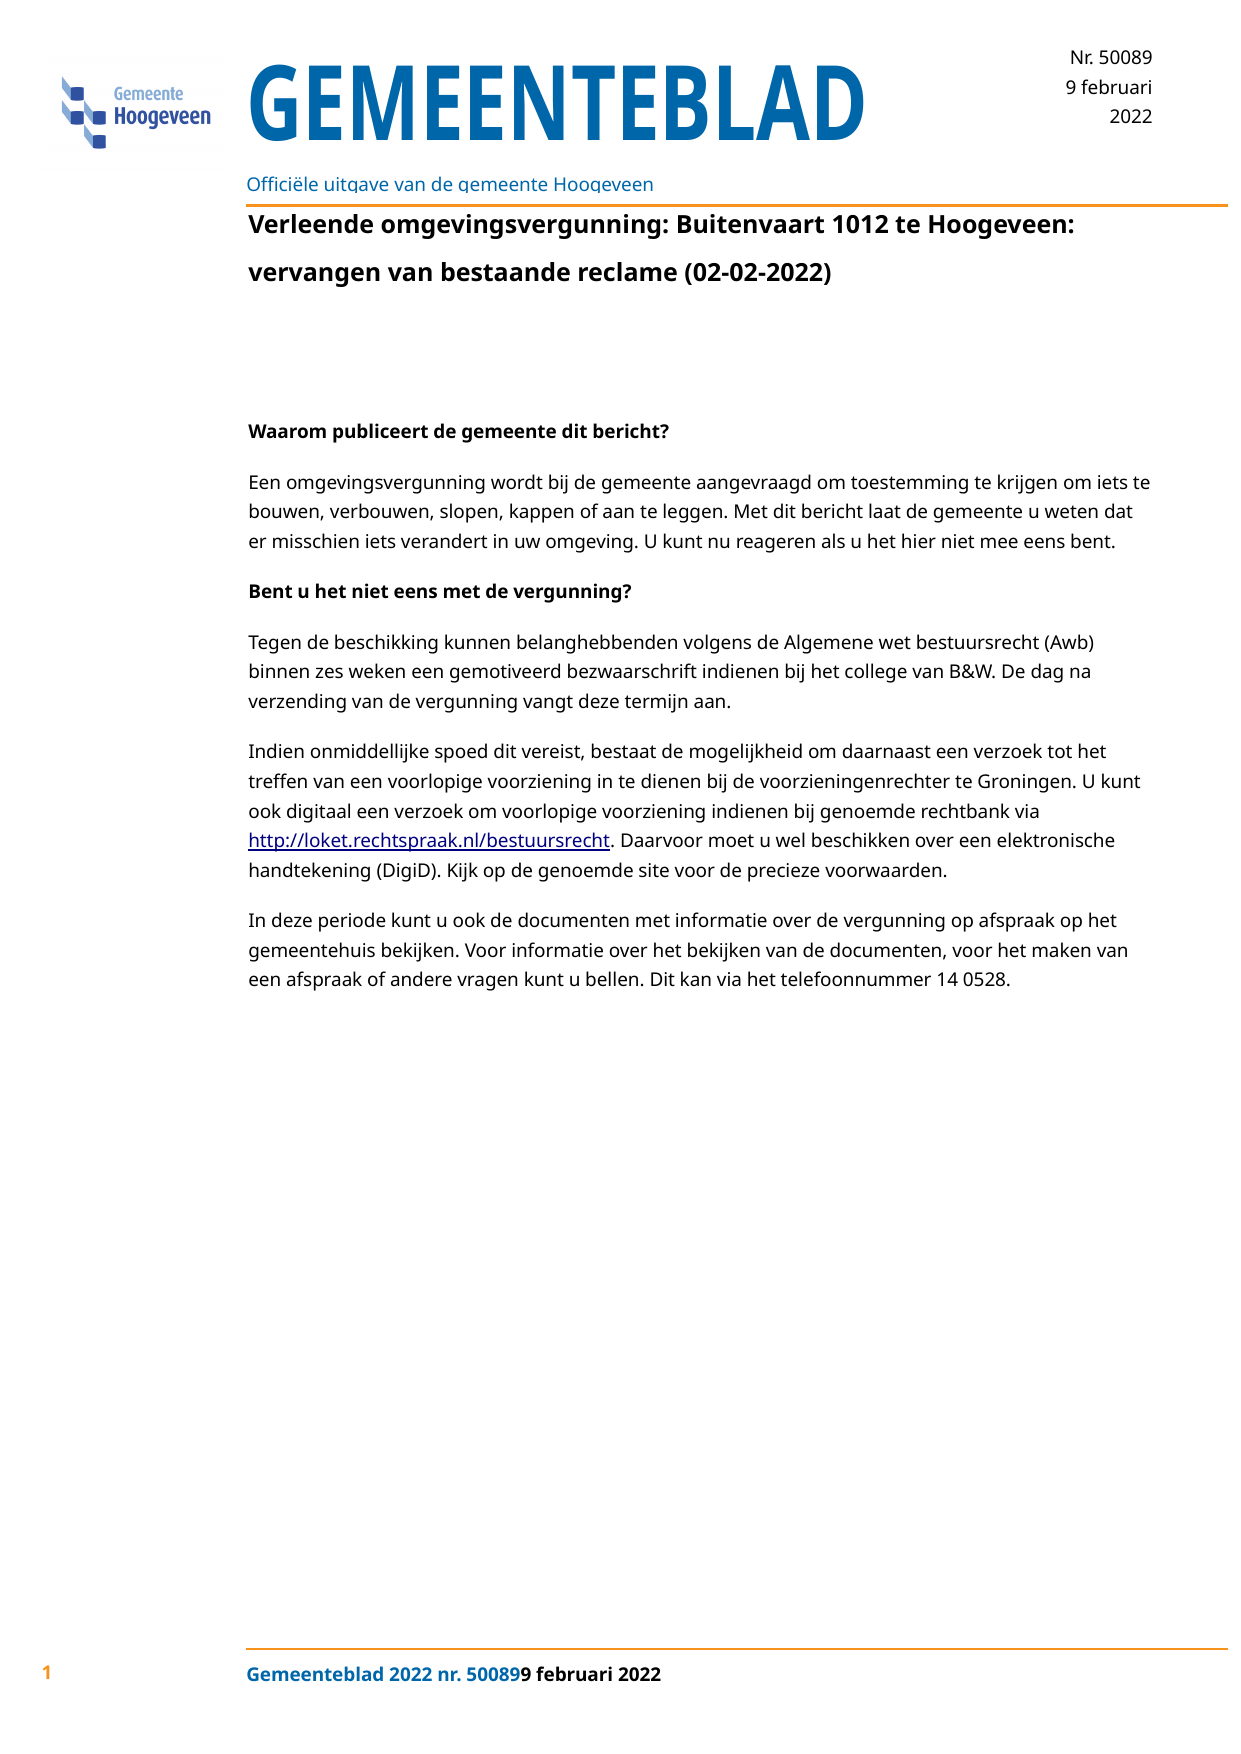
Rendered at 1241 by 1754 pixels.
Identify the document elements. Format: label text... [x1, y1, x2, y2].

text Verleende omgevingsvergunning: Buitenvaart 1012 te Hoogeveen: vervangen van bestaande reclame (02-02-2022) [248, 207, 1152, 288]
text Tegen de beschikking kunnen belanghebbenden volgens de Algemene wet bestuursrecht (Awb) binnen zes weken een gemotiveerd bezwaarschrift indienen bij het college van B&W. De dag na verzending van de vergunning vangt deze termijn aan. [248, 629, 1152, 714]
picture [41, 47, 231, 172]
text Waarom publiceert de gemeente dit bericht? [248, 419, 1152, 444]
text Een omgevingsvergunning wordt bij de gemeente aangevraagd om toestemming te krijgen om iets te bouwen, verbouwen, slopen, kappen of aan te leggen. Met dit bericht laat de gemeente u weten dat er misschien iets verandert in uw omgeving. U kunt nu reageren als u het hier niet mee eens bent. [248, 469, 1152, 554]
text Bent u het niet eens met de vergunning? [248, 579, 1152, 604]
text In deze periode kunt u ook de documenten met informatie over de vergunning op afspraak op het gemeentehuis bekijken. Voor informatie over het bekijken van de documenten, voor het maken van een afspraak of andere vragen kunt u bellen. Dit kan via het telefoonnummer 14 0528. [248, 907, 1152, 992]
text Indien onmiddellijke spoed dit vereist, bestaat de mogelijkheid om daarnaast een verzoek tot het treffen van een voorlopige voorziening in te dienen bij de voorzieningenrechter te Groningen. U kunt ook digitaal een verzoek om voorlopige voorziening indienen bij genoemde rechtbank via http://loket.rechtspraak.nl/bestuursrecht. Daarvoor moet u wel beschikken over een elektronische handtekening (DigiD). Kijk op de genoemde site voor de precieze voorwaarden. [248, 739, 1152, 883]
